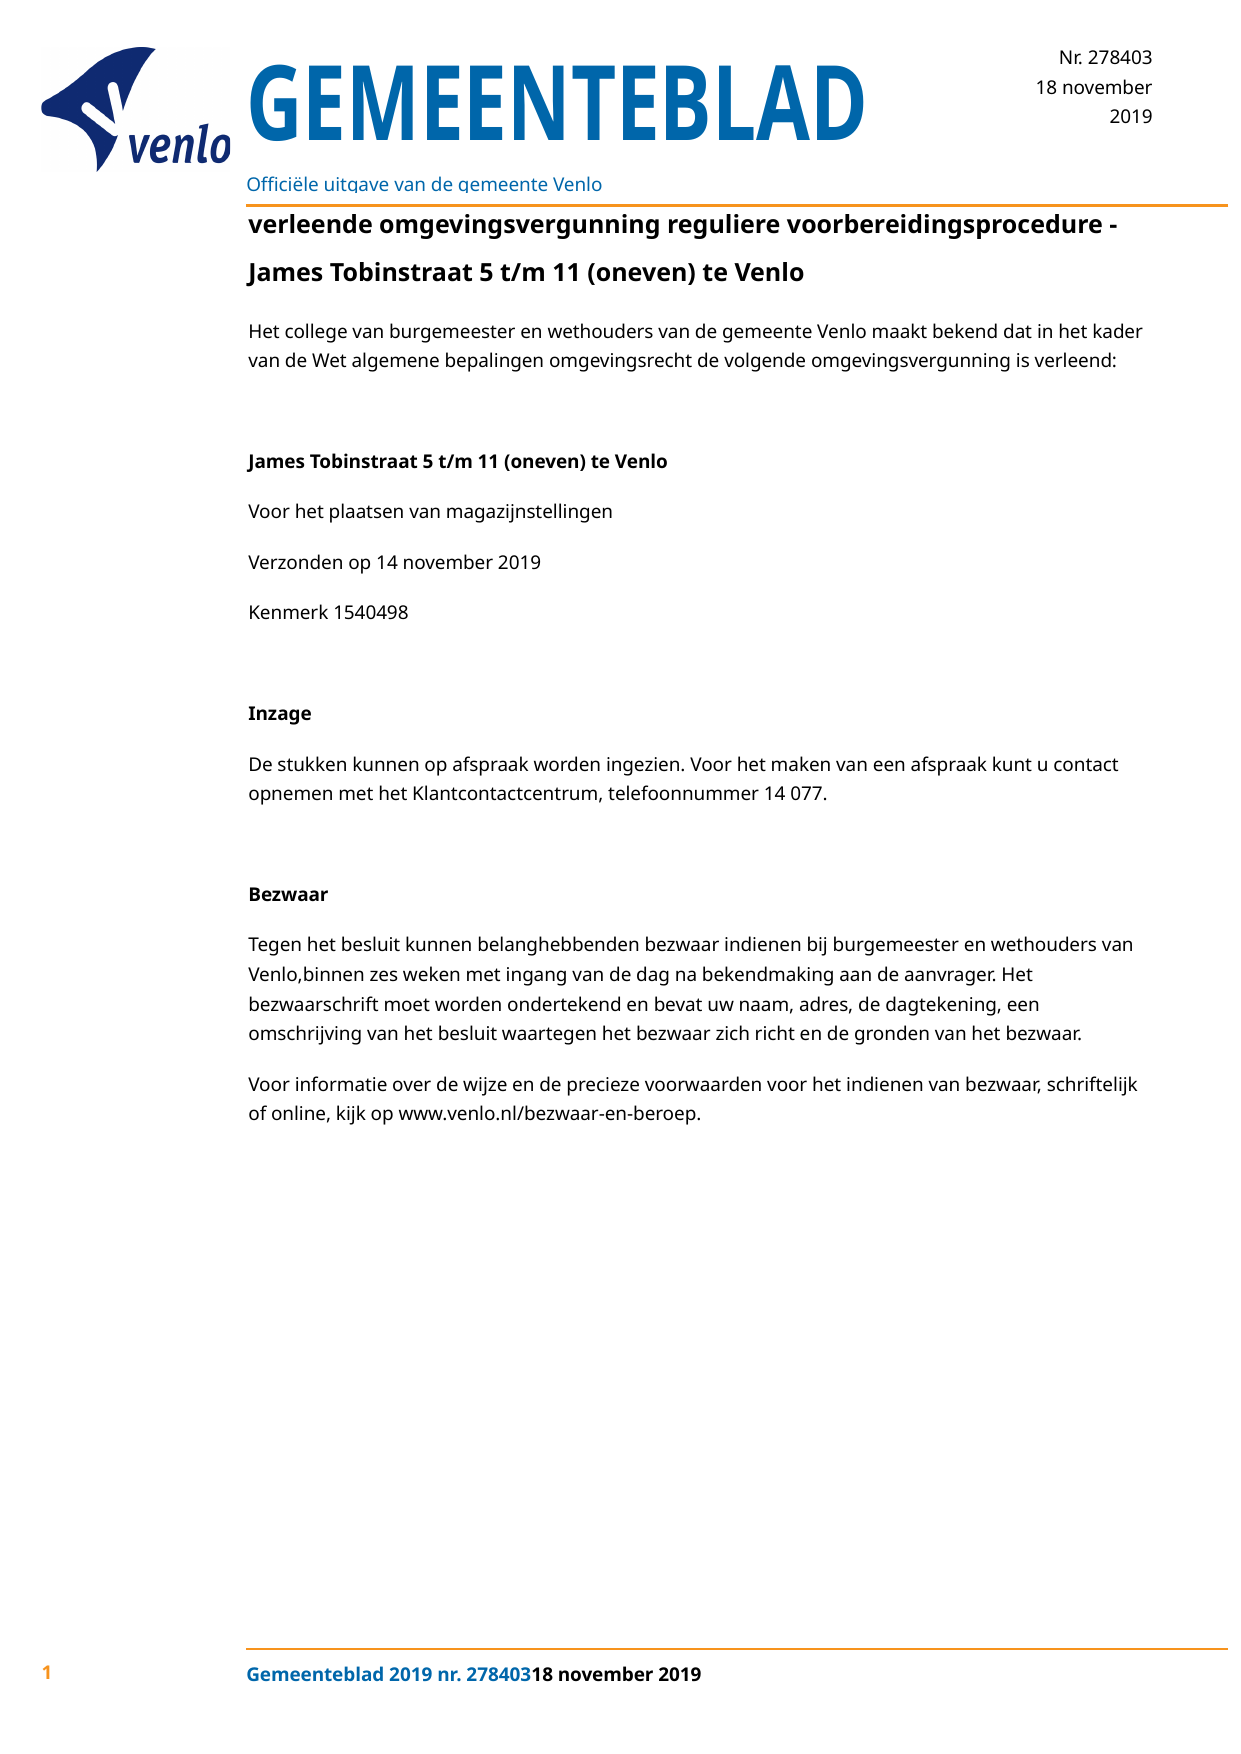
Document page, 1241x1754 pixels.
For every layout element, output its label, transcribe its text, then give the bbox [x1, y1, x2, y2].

text Voor het plaatsen van magazijnstellingen [248, 499, 1152, 524]
text Verzonden op 14 november 2019 [248, 549, 1152, 575]
text Het college van burgemeester en wethouders van de gemeente Venlo maakt bekend dat in het kader van de Wet algemene bepalingen omgevingsrecht de volgende omgevingsvergunning is verleend: [248, 318, 1152, 373]
text Bezwaar [248, 881, 1152, 907]
text Voor informatie over de wijze en de precieze voorwaarden voor het indienen van bezwaar, schriftelijk of online, kijk op www.venlo.nl/bezwaar-en-beroep. [248, 1071, 1152, 1126]
text De stukken kunnen op afspraak worden ingezien. Voor het maken van een afspraak kunt u contact opnemen met het Klantcontactcentrum, telefoonnummer 14 077. [248, 751, 1152, 806]
picture [41, 47, 231, 172]
text James Tobinstraat 5 t/m 11 (oneven) te Venlo [248, 448, 1152, 474]
text Tegen het besluit kunnen belanghebbenden bezwaar indienen bij burgemeester en wethouders van Venlo,binnen zes weken met ingang van de dag na bekendmaking aan de aanvrager. Het bezwaarschrift moet worden ondertekend en bevat uw naam, adres, de dagtekening, een omschrijving van het besluit waartegen het bezwaar zich richt en de gronden van het bezwaar. [248, 932, 1152, 1046]
text Kenmerk 1540498 [248, 599, 1152, 625]
text verleende omgevingsvergunning reguliere voorbereidingsprocedure - James Tobinstraat 5 t/m 11 (oneven) te Venlo [248, 207, 1152, 288]
text Inzage [248, 700, 1152, 726]
